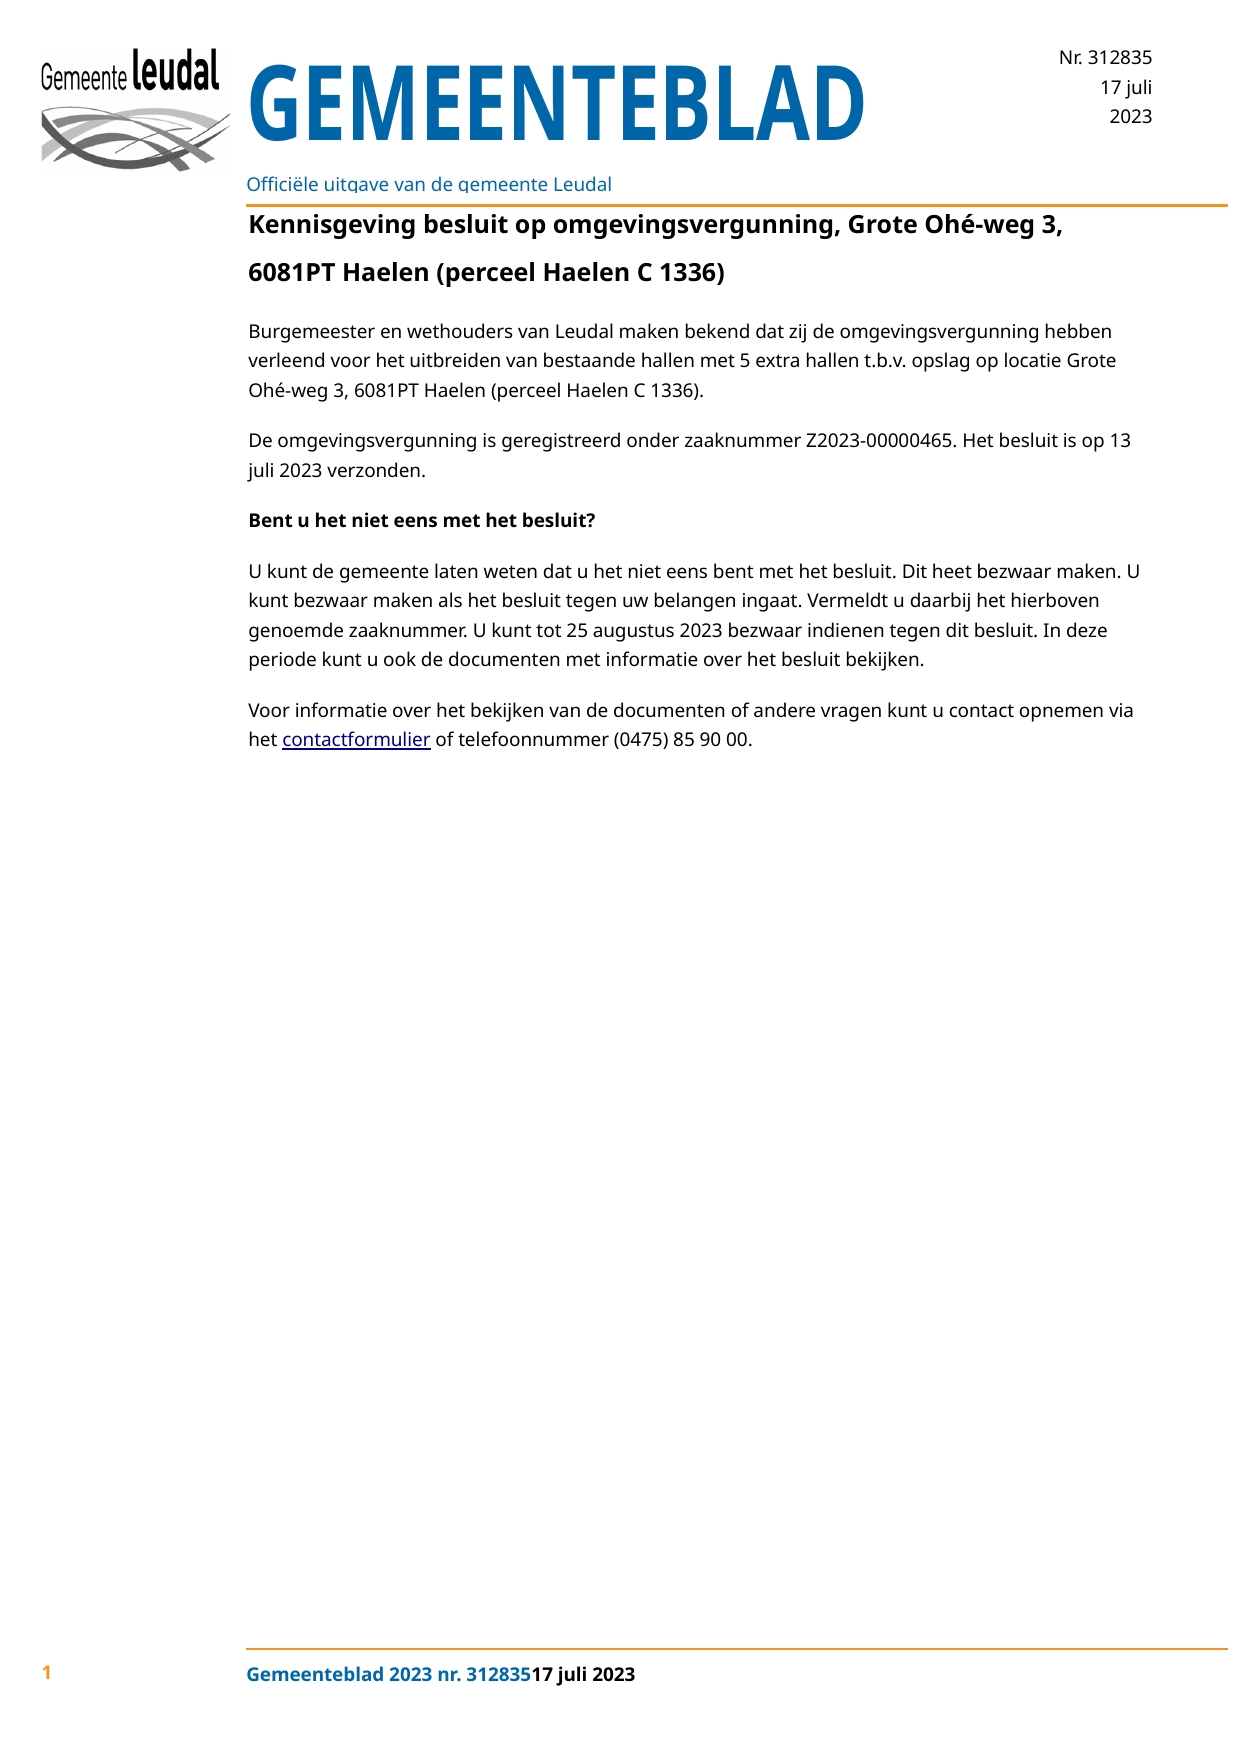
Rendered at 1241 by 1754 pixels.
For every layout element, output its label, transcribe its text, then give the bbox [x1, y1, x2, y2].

text Kennisgeving besluit op omgevingsvergunning, Grote Ohé-weg 3, 6081PT Haelen (perceel Haelen C 1336) [248, 207, 1152, 288]
text Voor informatie over het bekijken van de documenten of andere vragen kunt u contact opnemen via het contactformulier of telefoonnummer (0475) 85 90 00. [248, 697, 1152, 752]
picture [41, 47, 231, 172]
text Burgemeester en wethouders van Leudal maken bekend dat zij de omgevingsvergunning hebben verleend voor het uitbreiden van bestaande hallen met 5 extra hallen t.b.v. opslag op locatie Grote Ohé-weg 3, 6081PT Haelen (perceel Haelen C 1336). [248, 318, 1152, 403]
text De omgevingsvergunning is geregistreerd onder zaaknummer Z2023-00000465. Het besluit is op 13 juli 2023 verzonden. [248, 427, 1152, 483]
text U kunt de gemeente laten weten dat u het niet eens bent met het besluit. Dit heet bezwaar maken. U kunt bezwaar maken als het besluit tegen uw belangen ingaat. Vermeldt u daarbij het hierboven genoemde zaaknummer. U kunt tot 25 augustus 2023 bezwaar indienen tegen dit besluit. In deze periode kunt u ook de documenten met informatie over het besluit bekijken. [248, 558, 1152, 672]
text Bent u het niet eens met het besluit? [248, 507, 1152, 533]
